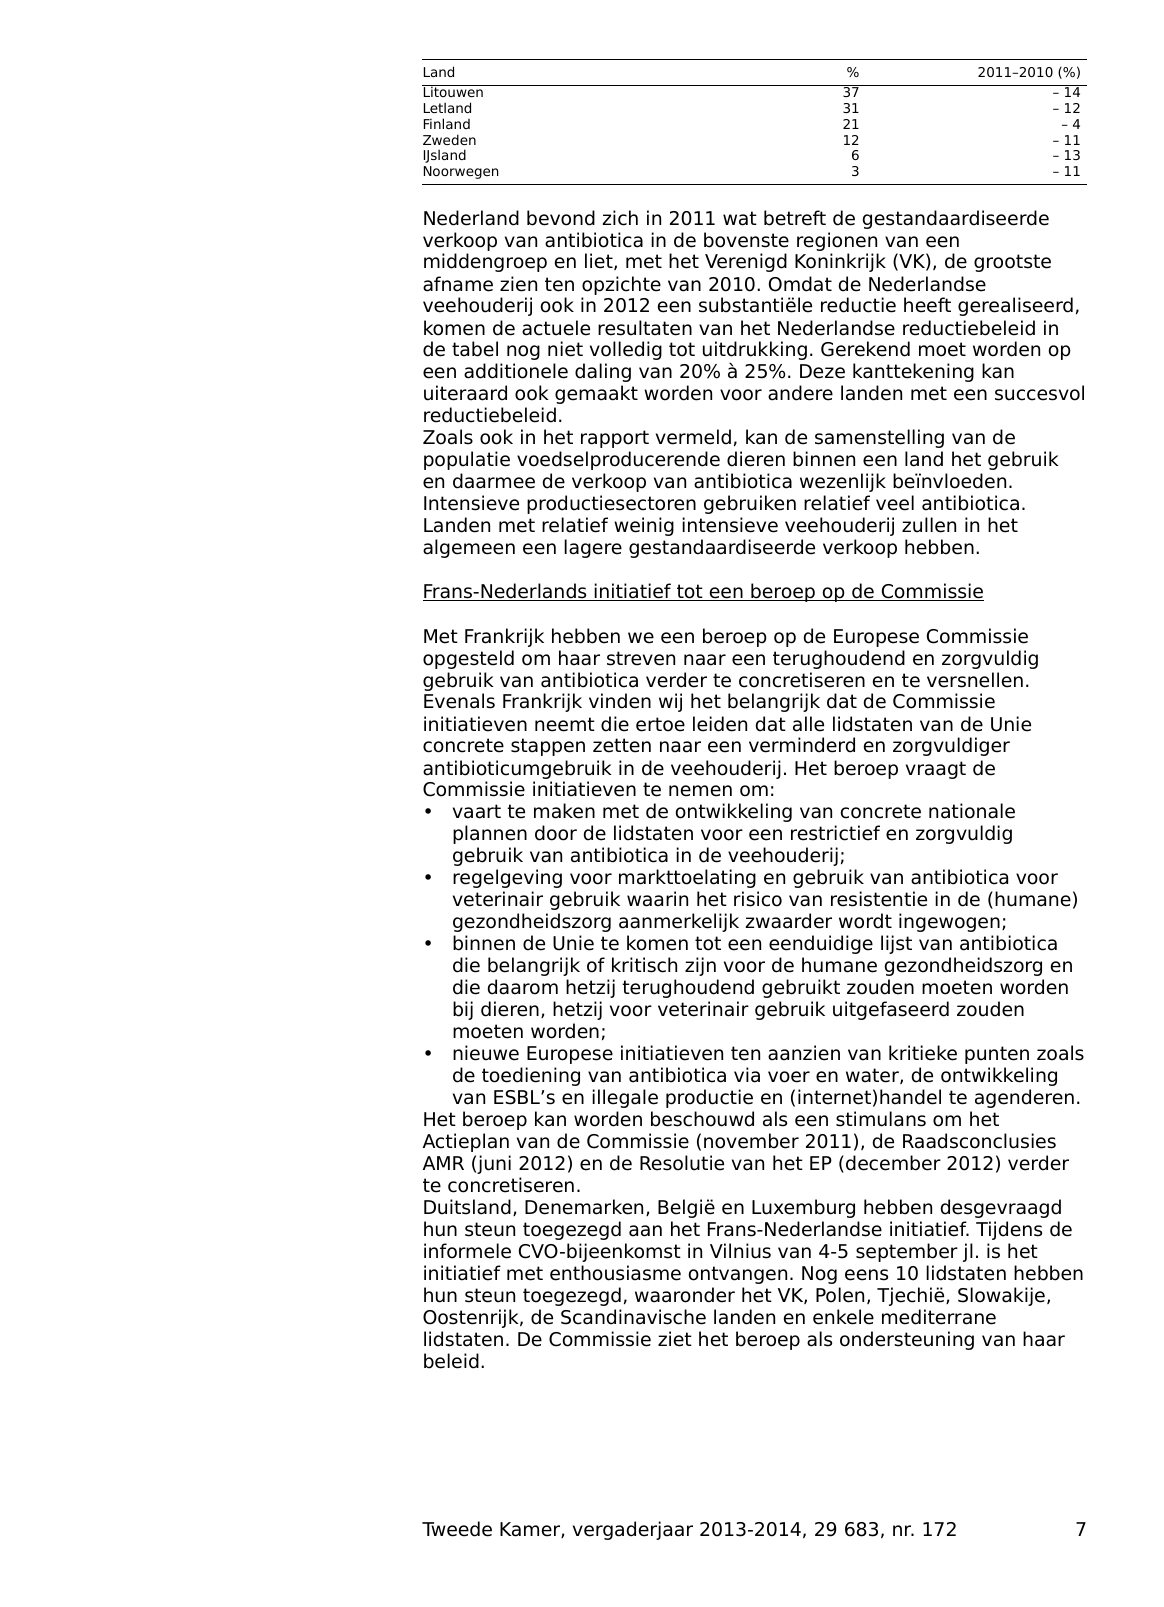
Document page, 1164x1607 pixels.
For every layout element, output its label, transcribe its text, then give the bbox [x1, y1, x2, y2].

table_cell Zweden [422, 133, 644, 148]
subtitle Frans-Nederlands initiatief tot een beroep op de Commissie [422, 581, 1087, 603]
table_header 2011–2010 (%) [865, 60, 1087, 85]
text Nederland bevond zich in 2011 wat betreft de gestandaardiseerde verkoop van antibiotica in de bovenste regionen van een middengroep en liet, met het Verenigd Koninkrijk (VK), de grootste afname zien ten opzichte van 2010. Omdat de Nederlandse veehouderij ook in 2012 een substantiële reductie heeft gerealiseerd, komen de actuele resultaten van het Nederlandse reductiebeleid in de tabel nog niet volledig tot uitdrukking. Gerekend moet worden op een additionele daling van 20% à 25%. Deze kanttekening kan uiteraard ook gemaakt worden voor andere landen met een succesvol reductiebeleid. [422, 207, 1087, 427]
text • vaart te maken met de ontwikkeling van concrete nationale plannen door de lidstaten voor een restrictief en zorgvuldig gebruik van antibiotica in de veehouderij; [422, 801, 1087, 867]
table_cell 31 [644, 101, 865, 117]
table_cell Letland [422, 101, 644, 117]
table_cell – 14 [865, 86, 1087, 101]
table_cell – 11 [865, 133, 1087, 148]
table_cell – 13 [865, 148, 1087, 164]
text • nieuwe Europese initiatieven ten aanzien van kritieke punten zoals de toediening van antibiotica via voer en water, de ontwikkeling van ESBL’s en illegale productie en (internet)handel te agenderen. [422, 1043, 1087, 1109]
text • binnen de Unie te komen tot een eenduidige lijst van antibiotica die belangrijk of kritisch zijn voor de humane gezondheidszorg en die daarom hetzij terughoudend gebruikt zouden moeten worden bij dieren, hetzij voor veterinair gebruik uitgefaseerd zouden moeten worden; [422, 933, 1087, 1043]
table_cell 3 [644, 164, 865, 184]
table_header % [644, 60, 865, 85]
table_cell IJsland [422, 148, 644, 164]
table_header Land [422, 60, 644, 85]
table_cell Noorwegen [422, 164, 644, 184]
text • regelgeving voor markttoelating en gebruik van antibiotica voor veterinair gebruik waarin het risico van resistentie in de (humane) gezondheidszorg aanmerkelijk zwaarder wordt ingewogen; [422, 867, 1087, 933]
table_cell – 4 [865, 117, 1087, 132]
table_cell 6 [644, 148, 865, 164]
text Het beroep kan worden beschouwd als een stimulans om het Actieplan van de Commissie (november 2011), de Raadsconclusies AMR (juni 2012) en de Resolutie van het EP (december 2012) verder te concretiseren. [422, 1109, 1087, 1197]
table_cell Litouwen [422, 86, 644, 101]
table_cell – 12 [865, 101, 1087, 117]
table_cell 21 [644, 117, 865, 132]
text Duitsland, Denemarken, België en Luxemburg hebben desgevraagd hun steun toegezegd aan het Frans-Nederlandse initiatief. Tijdens de informele CVO-bijeenkomst in Vilnius van 4-5 september jl. is het initiatief met enthousiasme ontvangen. Nog eens 10 lidstaten hebben hun steun toegezegd, waaronder het VK, Polen, Tjechië, Slowakije, Oostenrijk, de Scandinavische landen en enkele mediterrane lidstaten. De Commissie ziet het beroep als ondersteuning van haar beleid. [422, 1197, 1087, 1373]
table_cell – 11 [865, 164, 1087, 184]
text Evenals Frankrijk vinden wij het belangrijk dat de Commissie initiatieven neemt die ertoe leiden dat alle lidstaten van de Unie concrete stappen zetten naar een verminderd en zorgvuldiger antibioticumgebruik in de veehouderij. Het beroep vraagt de Commissie initiatieven te nemen om: [422, 691, 1087, 801]
text Met Frankrijk hebben we een beroep op de Europese Commissie opgesteld om haar streven naar een terughoudend en zorgvuldig gebruik van antibiotica verder te concretiseren en te versnellen. [422, 626, 1087, 691]
text Zoals ook in het rapport vermeld, kan de samenstelling van de populatie voedselproducerende dieren binnen een land het gebruik en daarmee de verkoop van antibiotica wezenlijk beïnvloeden. Intensieve productiesectoren gebruiken relatief veel antibiotica. Landen met relatief weinig intensieve veehouderij zullen in het algemeen een lagere gestandaardiseerde verkoop hebben. [422, 427, 1087, 559]
table_cell 37 [644, 86, 865, 101]
table_cell 12 [644, 133, 865, 148]
table_cell Finland [422, 117, 644, 132]
